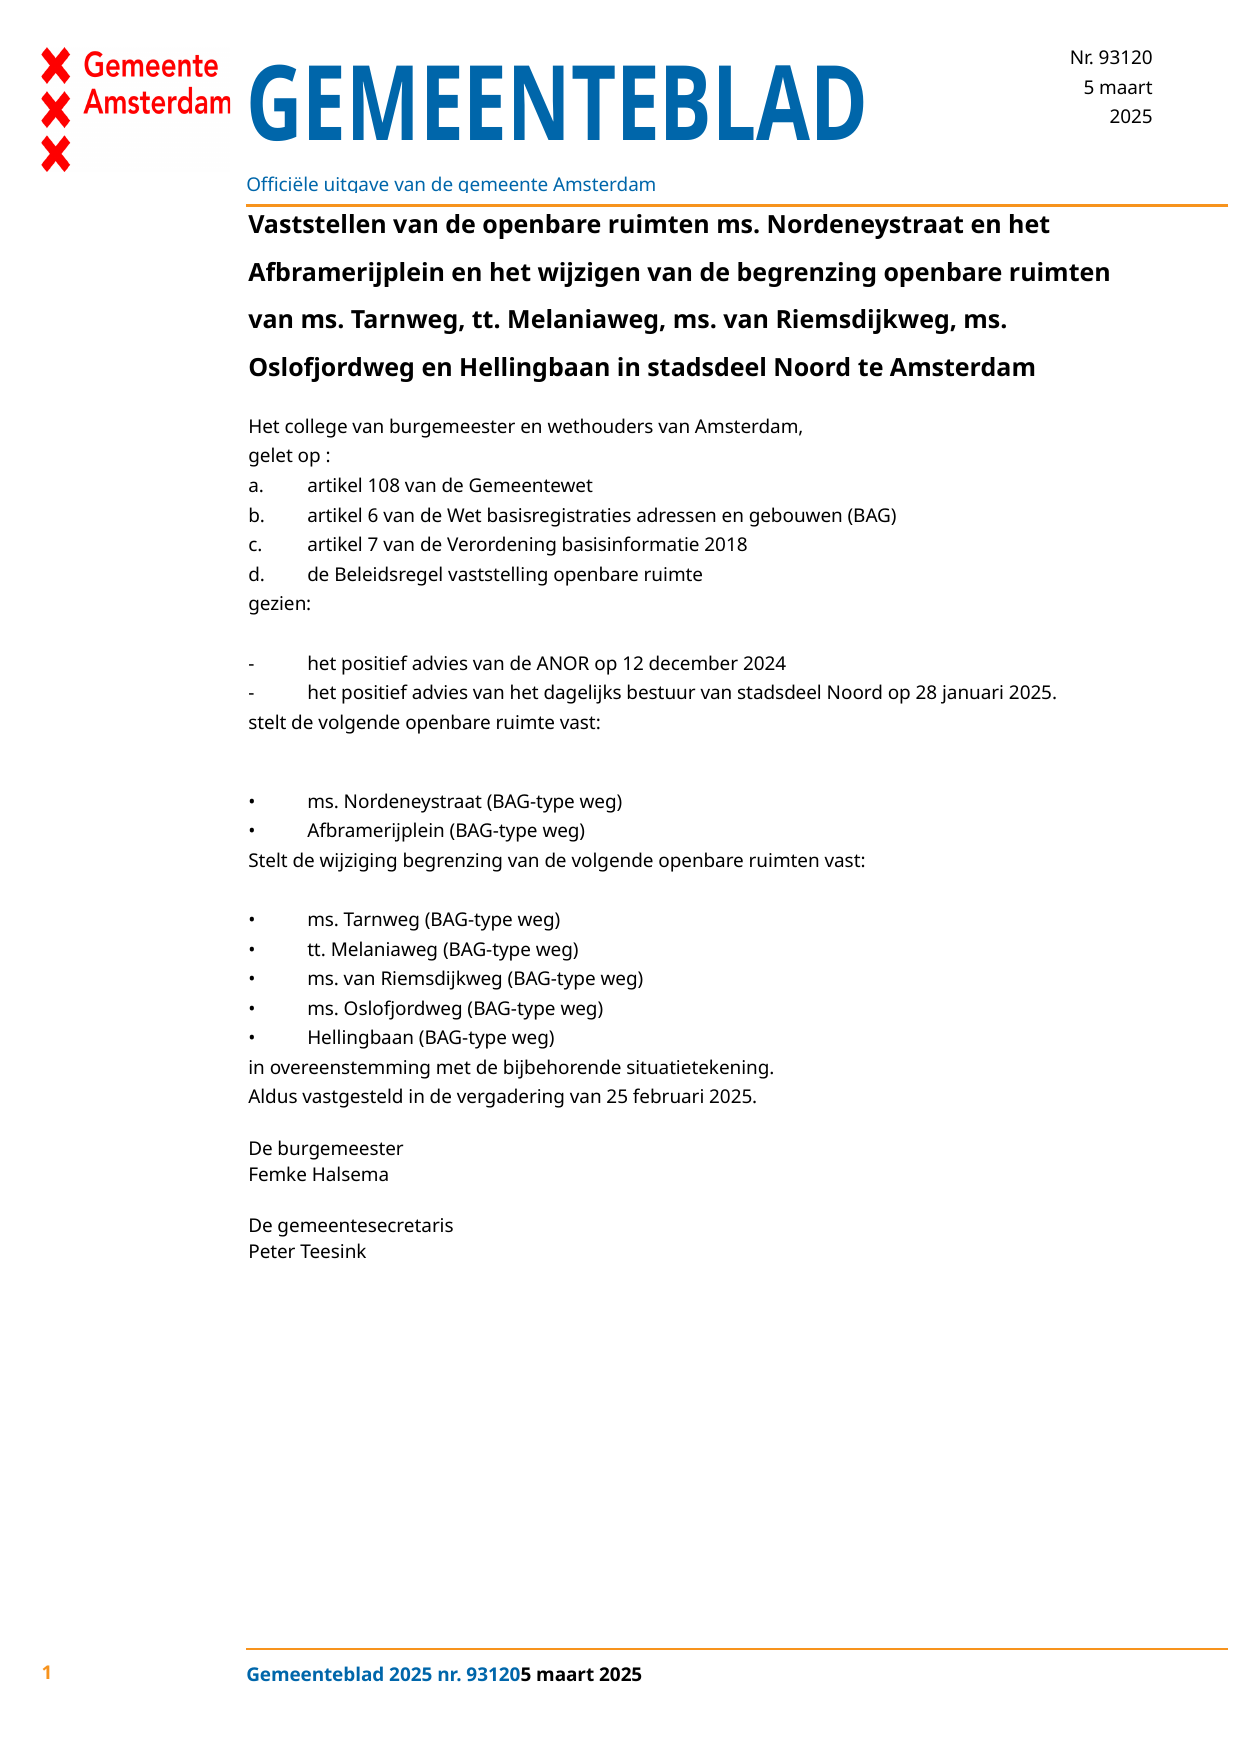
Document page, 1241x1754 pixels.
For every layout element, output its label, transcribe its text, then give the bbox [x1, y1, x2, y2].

list het positief advies van de ANOR op 12 december 2024 [248, 650, 1152, 676]
text Vaststellen van de openbare ruimten ms. Nordeneystraat en het Afbramerijplein en het wijzigen van de begrenzing openbare ruimten van ms. Tarnweg, tt. Melaniaweg, ms. van Riemsdijkweg, ms. Oslofjordweg en Hellingbaan in stadsdeel Noord te Amsterdam [248, 207, 1152, 384]
text in overeenstemming met de bijbehorende situatietekening. [248, 1054, 1152, 1080]
text Aldus vastgesteld in de vergadering van 25 februari 2025. [248, 1084, 1152, 1109]
text gezien: [248, 591, 1152, 616]
list Afbramerijplein (BAG-type weg) [248, 817, 1152, 843]
list ms. Nordeneystraat (BAG-type weg) [248, 788, 1152, 813]
text Het college van burgemeester en wethouders van Amsterdam, [248, 413, 1152, 439]
list ms. Tarnweg (BAG-type weg) [248, 906, 1152, 932]
text Femke Halsema [248, 1161, 1152, 1187]
list het positief advies van het dagelijks bestuur van stadsdeel Noord op 28 januari 2025. [248, 679, 1152, 705]
list artikel 108 van de Gemeentewet [248, 472, 1152, 498]
picture [41, 47, 231, 172]
text Peter Teesink [248, 1238, 1152, 1264]
text Stelt de wijziging begrenzing van de volgende openbare ruimten vast: [248, 847, 1152, 873]
list de Beleidsregel vaststelling openbare ruimte [248, 561, 1152, 587]
list ms. van Riemsdijkweg (BAG-type weg) [248, 965, 1152, 991]
list artikel 7 van de Verordening basisinformatie 2018 [248, 531, 1152, 557]
list tt. Melaniaweg (BAG-type weg) [248, 936, 1152, 961]
list Hellingbaan (BAG-type weg) [248, 1024, 1152, 1050]
list artikel 6 van de Wet basisregistraties adressen en gebouwen (BAG) [248, 502, 1152, 528]
list ms. Oslofjordweg (BAG-type weg) [248, 995, 1152, 1021]
text De burgemeester [248, 1135, 1152, 1161]
text gelet op : [248, 443, 1152, 468]
text stelt de volgende openbare ruimte vast: [248, 709, 1152, 735]
text De gemeentesecretaris [248, 1212, 1152, 1238]
